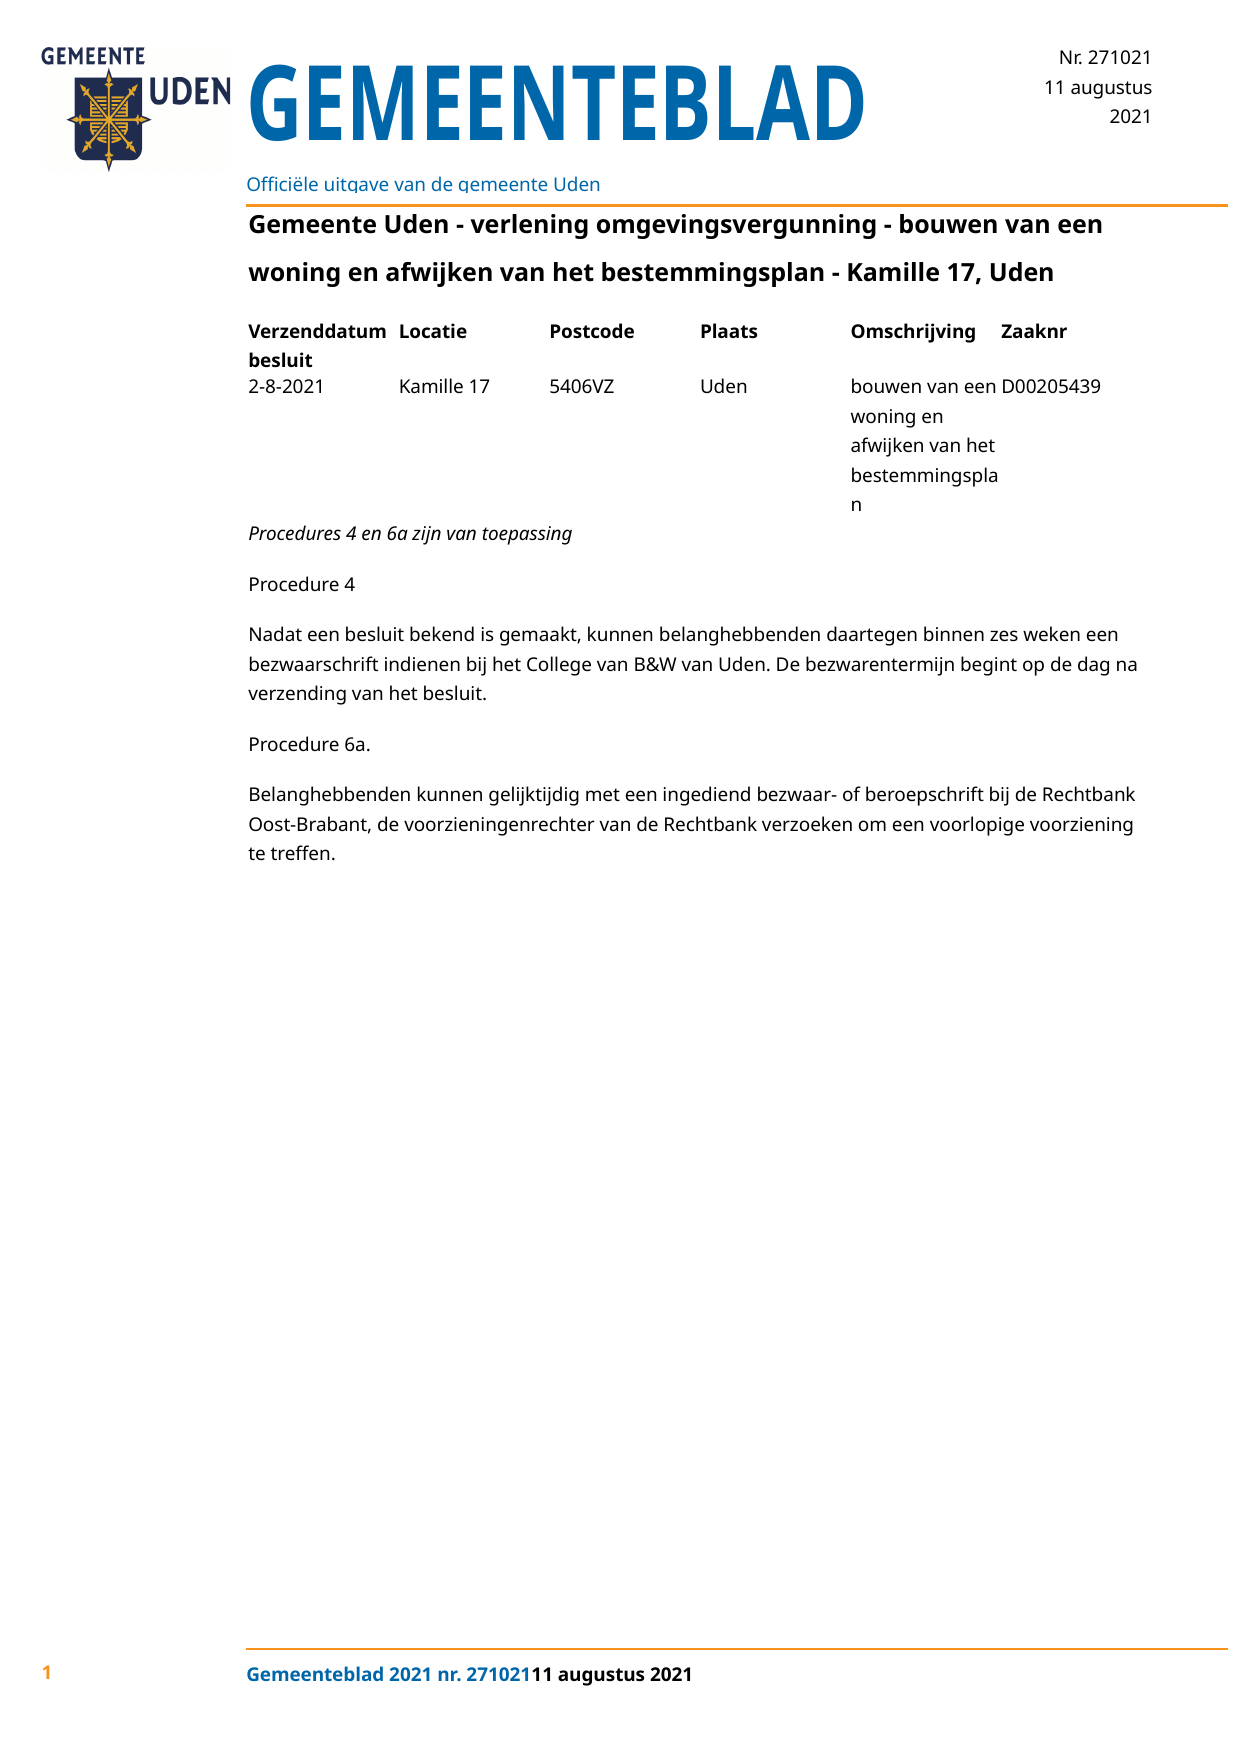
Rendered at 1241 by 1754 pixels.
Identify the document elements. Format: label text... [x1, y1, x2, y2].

table_cell 5406VZ [549, 373, 700, 517]
table_header Zaaknr [1001, 318, 1152, 373]
table_header Omschrijving [850, 318, 1001, 373]
table_cell Uden [700, 373, 850, 517]
table_cell D00205439 [1001, 373, 1152, 517]
text Belanghebbenden kunnen gelijktijdig met een ingediend bezwaar- of beroepschrift bij de Rechtbank Oost-Brabant, de voorzieningenrechter van de Rechtbank verzoeken om een voorlopige voorziening te treffen. [248, 781, 1152, 866]
text Gemeente Uden - verlening omgevingsvergunning - bouwen van een woning en afwijken van het bestemmingsplan - Kamille 17, Uden [248, 207, 1152, 288]
text Nadat een besluit bekend is gemaakt, kunnen belanghebbenden daartegen binnen zes weken een bezwaarschrift indienen bij het College van B&W van Uden. De bezwarentermijn begint op de dag na verzending van het besluit. [248, 621, 1152, 706]
table_cell bouwen van een woning en afwijken van het bestemmingsplan [850, 373, 1001, 517]
table_header Verzenddatum besluit [248, 318, 398, 373]
table_cell Kamille 17 [399, 373, 549, 517]
table_header Plaats [700, 318, 850, 373]
table_header Postcode [549, 318, 700, 373]
picture [41, 47, 231, 172]
table_cell 2-8-2021 [248, 373, 398, 517]
text Procedure 4 [248, 571, 1152, 597]
text Procedure 6a. [248, 731, 1152, 757]
table_header Locatie [399, 318, 549, 373]
text Procedures 4 en 6a zijn van toepassing [248, 521, 1152, 546]
